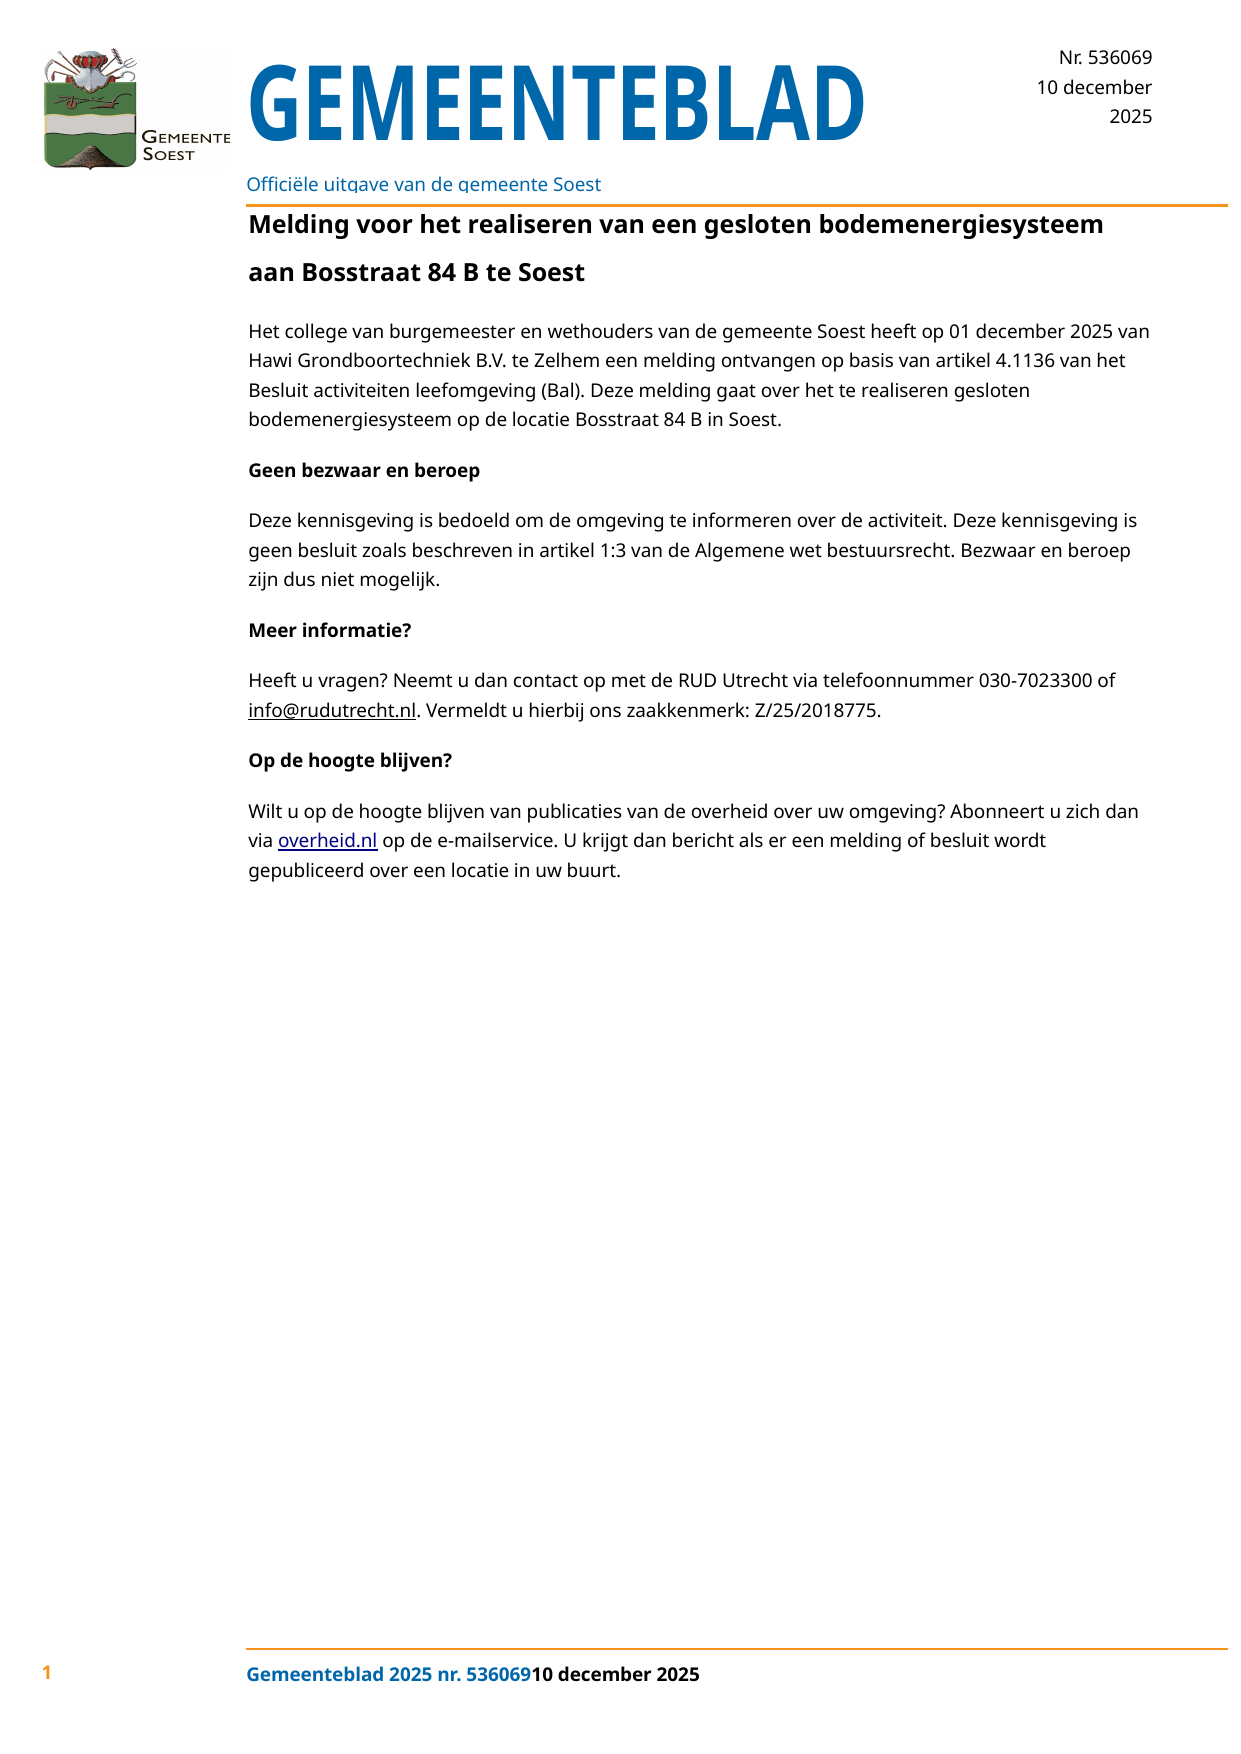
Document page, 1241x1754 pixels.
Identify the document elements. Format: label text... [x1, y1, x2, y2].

text Het college van burgemeester en wethouders van de gemeente Soest heeft op 01 december 2025 van Hawi Grondboortechniek B.V. te Zelhem een melding ontvangen op basis van artikel 4.1136 van het Besluit activiteiten leefomgeving (Bal). Deze melding gaat over het te realiseren gesloten bodemenergiesysteem op de locatie Bosstraat 84 B in Soest. [248, 318, 1152, 432]
text Meer informatie? [248, 617, 1152, 643]
picture [41, 47, 231, 172]
text Op de hoogte blijven? [248, 747, 1152, 773]
text Heeft u vragen? Neemt u dan contact op met de RUD Utrecht via telefoonnummer 030-7023300 of info@rudutrecht.nl. Vermeldt u hierbij ons zaakkenmerk: Z/25/2018775. [248, 667, 1152, 723]
text Geen bezwaar en beroep [248, 457, 1152, 483]
text Melding voor het realiseren van een gesloten bodemenergiesysteem aan Bosstraat 84 B te Soest [248, 207, 1152, 288]
text Deze kennisgeving is bedoeld om de omgeving te informeren over de activiteit. Deze kennisgeving is geen besluit zoals beschreven in artikel 1:3 van de Algemene wet bestuursrecht. Bezwaar en beroep zijn dus niet mogelijk. [248, 507, 1152, 592]
text Wilt u op de hoogte blijven van publicaties van de overheid over uw omgeving? Abonneert u zich dan via overheid.nl op de e-mailservice. U krijgt dan bericht als er een melding of besluit wordt gepubliceerd over een locatie in uw buurt. [248, 798, 1152, 883]
